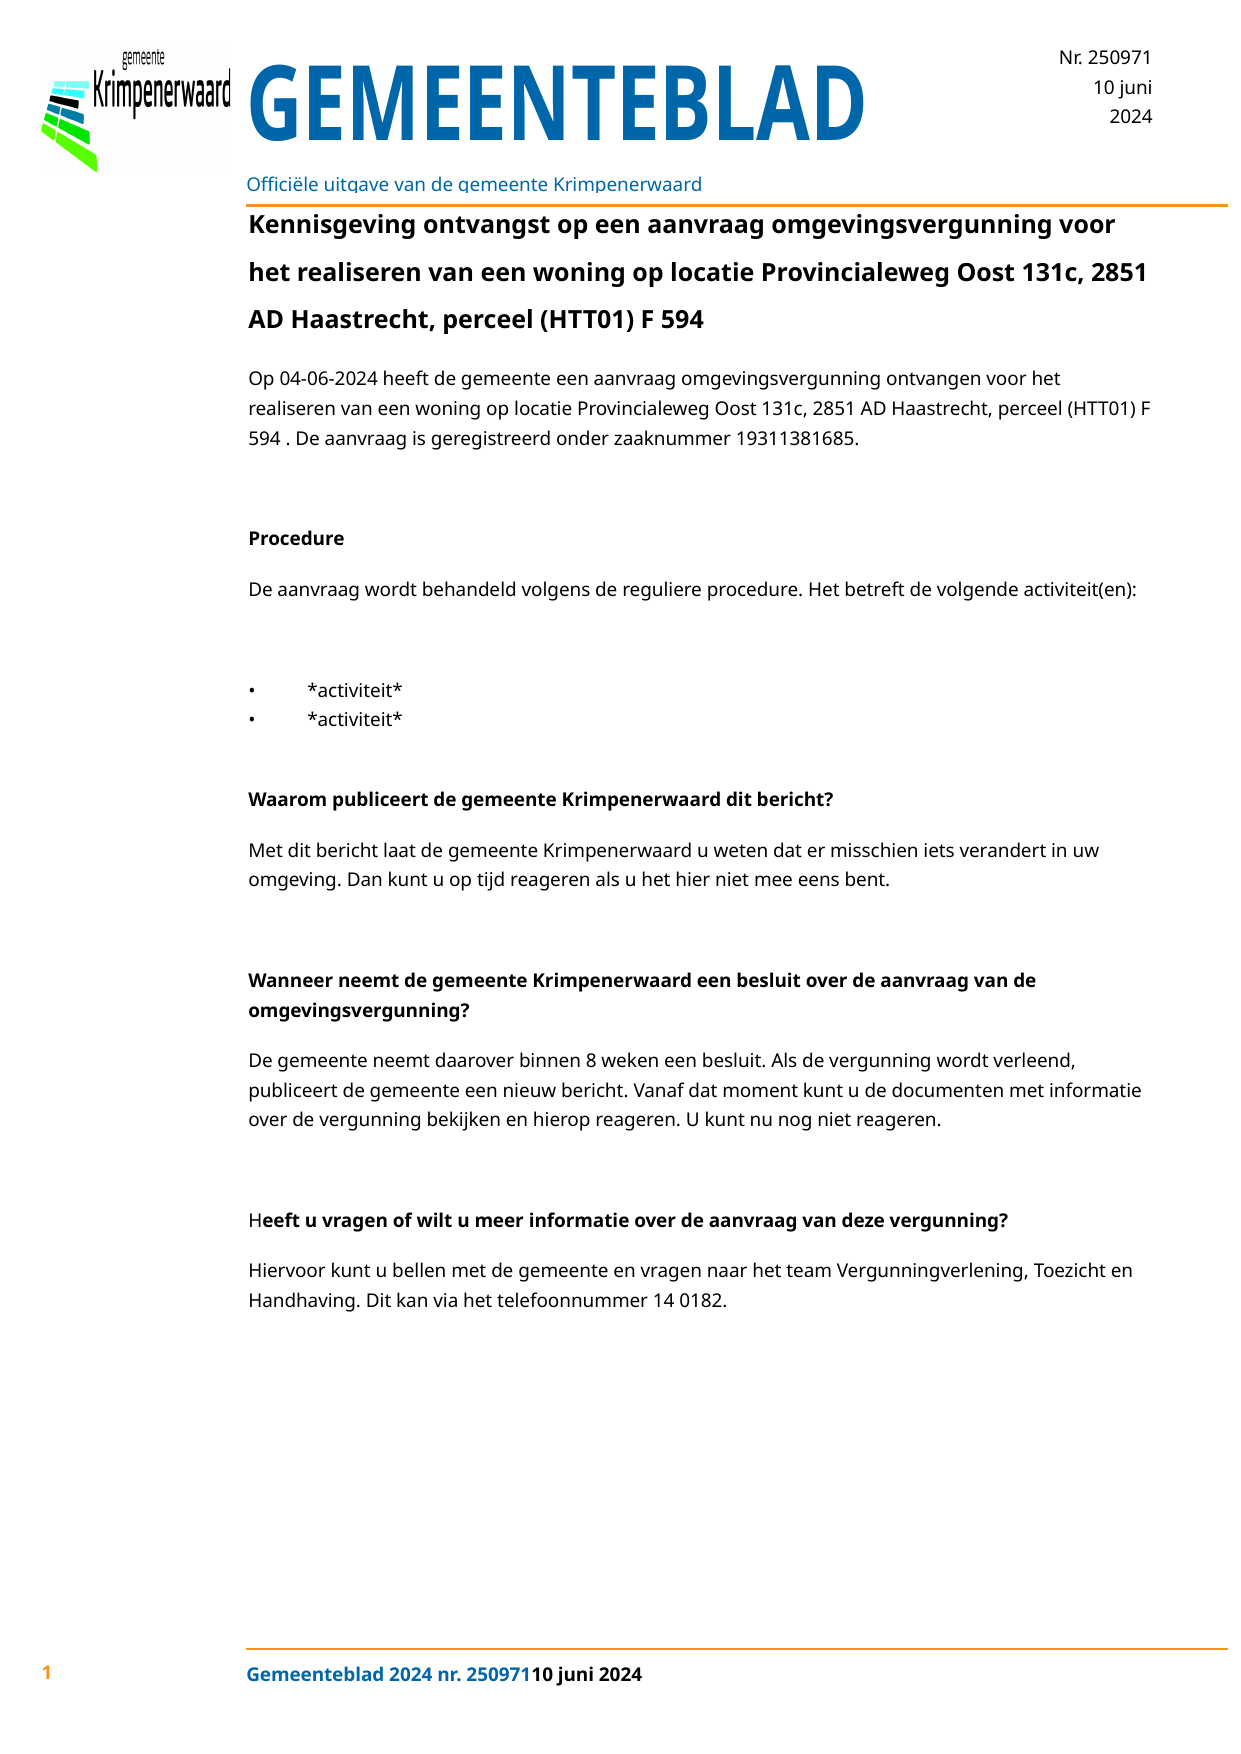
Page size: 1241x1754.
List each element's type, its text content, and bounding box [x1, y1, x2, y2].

text De aanvraag wordt behandeld volgens de reguliere procedure. Het betreft de volgende activiteit(en): [248, 576, 1152, 602]
list *activiteit* [248, 706, 1152, 732]
text Wanneer neemt de gemeente Krimpenerwaard een besluit over de aanvraag van de omgevingsvergunning? [248, 967, 1152, 1022]
picture [41, 47, 231, 172]
text Hiervoor kunt u bellen met de gemeente en vragen naar het team Vergunningverlening, Toezicht en Handhaving. Dit kan via het telefoonnummer 14 0182. [248, 1258, 1152, 1313]
text Procedure [248, 526, 1152, 551]
text Met dit bericht laat de gemeente Krimpenerwaard u weten dat er misschien iets verandert in uw omgeving. Dan kunt u op tijd reageren als u het hier niet mee eens bent. [248, 837, 1152, 892]
text Op 04-06-2024 heeft de gemeente een aanvraag omgevingsvergunning ontvangen voor het realiseren van een woning op locatie Provincialeweg Oost 131c, 2851 AD Haastrecht, perceel (HTT01) F 594 . De aanvraag is geregistreerd onder zaaknummer 19311381685. [248, 366, 1152, 450]
text Kennisgeving ontvangst op een aanvraag omgevingsvergunning voor het realiseren van een woning op locatie Provincialeweg Oost 131c, 2851 AD Haastrecht, perceel (HTT01) F 594 [248, 207, 1152, 336]
list *activiteit* [248, 677, 1152, 702]
text De gemeente neemt daarover binnen 8 weken een besluit. Als de vergunning wordt verleend, publiceert de gemeente een nieuw bericht. Vanaf dat moment kunt u de documenten met informatie over de vergunning bekijken en hierop reageren. U kunt nu nog niet reageren. [248, 1047, 1152, 1132]
text Waarom publiceert de gemeente Krimpenerwaard dit bericht? [248, 786, 1152, 812]
text Heeft u vragen of wilt u meer informatie over de aanvraag van deze vergunning? [248, 1207, 1152, 1233]
